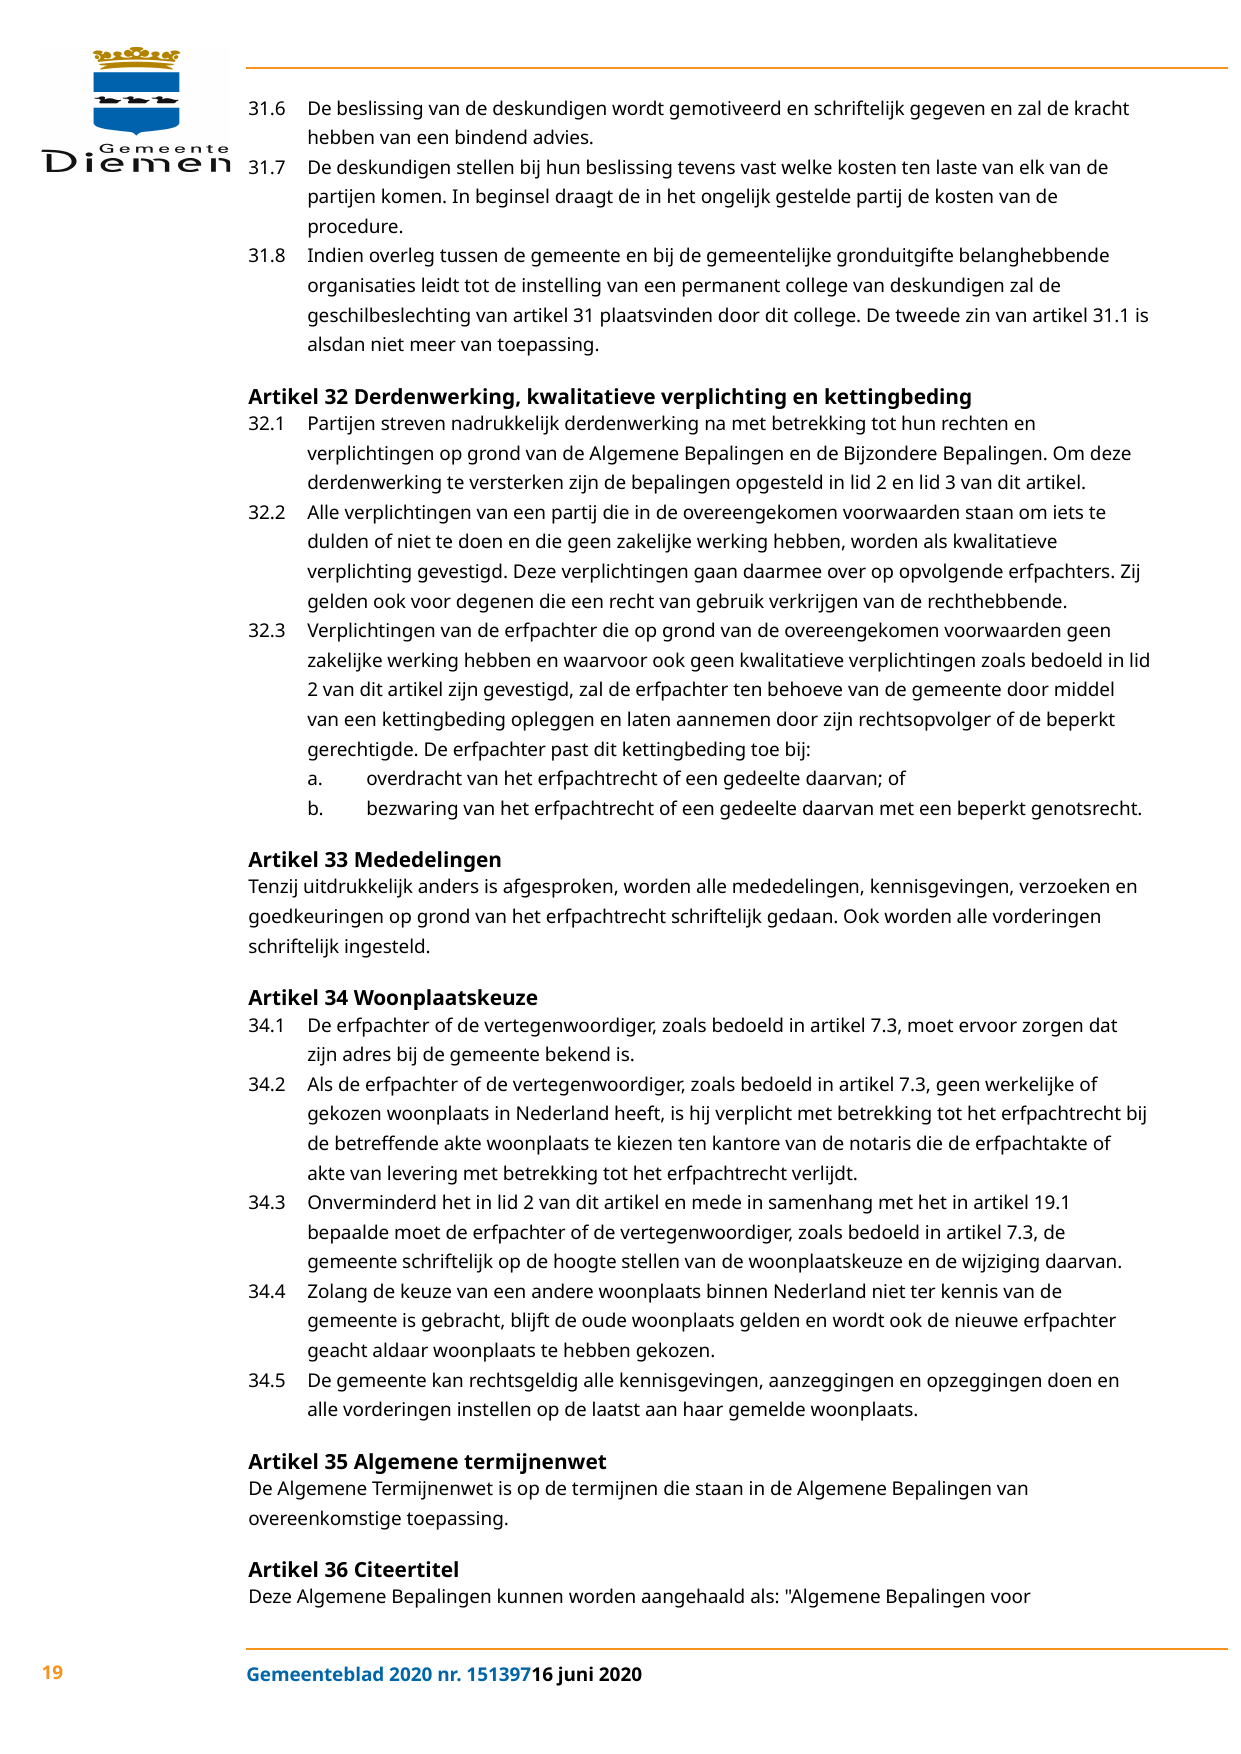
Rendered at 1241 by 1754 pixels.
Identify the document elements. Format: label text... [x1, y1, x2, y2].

picture [41, 47, 231, 172]
text Artikel 32 Derdenwerking, kwalitatieve verplichting en kettingbeding [248, 382, 1152, 410]
list Alle verplichtingen van een partij die in de overeengekomen voorwaarden staan om iets te dulden of niet te doen en die geen zakelijke werking hebben, worden als kwalitatieve verplichting gevestigd. Deze verplichtingen gaan daarmee over op opvolgende erfpachters. Zij gelden ook voor degenen die een recht van gebruik verkrijgen van de rechthebbende. [248, 499, 1152, 613]
text Tenzij uitdrukkelijk anders is afgesproken, worden alle mededelingen, kennisgevingen, verzoeken en goedkeuringen op grond van het erfpachtrecht schriftelijk gedaan. Ook worden alle vorderingen schriftelijk ingesteld. [248, 874, 1152, 959]
list Als de erfpachter of de vertegenwoordiger, zoals bedoeld in artikel 7.3, geen werkelijke of gekozen woonplaats in Nederland heeft, is hij verplicht met betrekking tot het erfpachtrecht bij de betreffende akte woonplaats te kiezen ten kantore van de notaris die de erfpachtakte of akte van levering met betrekking tot het erfpachtrecht verlijdt. [248, 1071, 1152, 1185]
list De deskundigen stellen bij hun beslissing tevens vast welke kosten ten laste van elk van de partijen komen. In beginsel draagt de in het ongelijk gestelde partij de kosten van de procedure. [248, 154, 1152, 239]
list Verplichtingen van de erfpachter die op grond van de overeengekomen voorwaarden geen zakelijke werking hebben en waarvoor ook geen kwalitatieve verplichtingen zoals bedoeld in lid 2 van dit artikel zijn gevestigd, zal de erfpachter ten behoeve van de gemeente door middel van een kettingbeding opleggen en laten aannemen door zijn rechtsopvolger of de beperkt gerechtigde. De erfpachter past dit kettingbeding toe bij: [248, 617, 1152, 761]
text Artikel 35 Algemene termijnenwet [248, 1447, 1152, 1475]
text Artikel 36 Citeertitel [248, 1555, 1152, 1584]
list overdracht van het erfpachtrecht of een gedeelte daarvan; of [307, 765, 1152, 791]
list Onverminderd het in lid 2 van dit artikel en mede in samenhang met het in artikel 19.1 bepaalde moet de erfpachter of de vertegenwoordiger, zoals bedoeld in artikel 7.3, de gemeente schriftelijk op de hoogte stellen van de woonplaatskeuze en de wijziging daarvan. [248, 1189, 1152, 1274]
text De Algemene Termijnenwet is op de termijnen die staan in de Algemene Bepalingen van overeenkomstige toepassing. [248, 1475, 1152, 1531]
list Partijen streven nadrukkelijk derdenwerking na met betrekking tot hun rechten en verplichtingen op grond van de Algemene Bepalingen en de Bijzondere Bepalingen. Om deze derdenwerking te versterken zijn de bepalingen opgesteld in lid 2 en lid 3 van dit artikel. [248, 410, 1152, 495]
list bezwaring van het erfpachtrecht of een gedeelte daarvan met een beperkt genotsrecht. [307, 795, 1152, 821]
text Artikel 33 Mededelingen [248, 845, 1152, 874]
list Indien overleg tussen de gemeente en bij de gemeentelijke gronduitgifte belanghebbende organisaties leidt tot de instelling van een permanent college van deskundigen zal de geschilbeslechting van artikel 31 plaatsvinden door dit college. De tweede zin van artikel 31.1 is alsdan niet meer van toepassing. [248, 243, 1152, 357]
list De erfpachter of de vertegenwoordiger, zoals bedoeld in artikel 7.3, moet ervoor zorgen dat zijn adres bij de gemeente bekend is. [248, 1012, 1152, 1067]
list De beslissing van de deskundigen wordt gemotiveerd en schriftelijk gegeven en zal de kracht hebben van een bindend advies. [248, 95, 1152, 150]
text Deze Algemene Bepalingen kunnen worden aangehaald als: "Algemene Bepalingen voor [248, 1584, 1152, 1609]
list Zolang de keuze van een andere woonplaats binnen Nederland niet ter kennis van de gemeente is gebracht, blijft de oude woonplaats gelden en wordt ook de nieuwe erfpachter geacht aldaar woonplaats te hebben gekozen. [248, 1278, 1152, 1363]
text Artikel 34 Woonplaatskeuze [248, 983, 1152, 1012]
list De gemeente kan rechtsgeldig alle kennisgevingen, aanzeggingen en opzeggingen doen en alle vorderingen instellen op de laatst aan haar gemelde woonplaats. [248, 1367, 1152, 1422]
